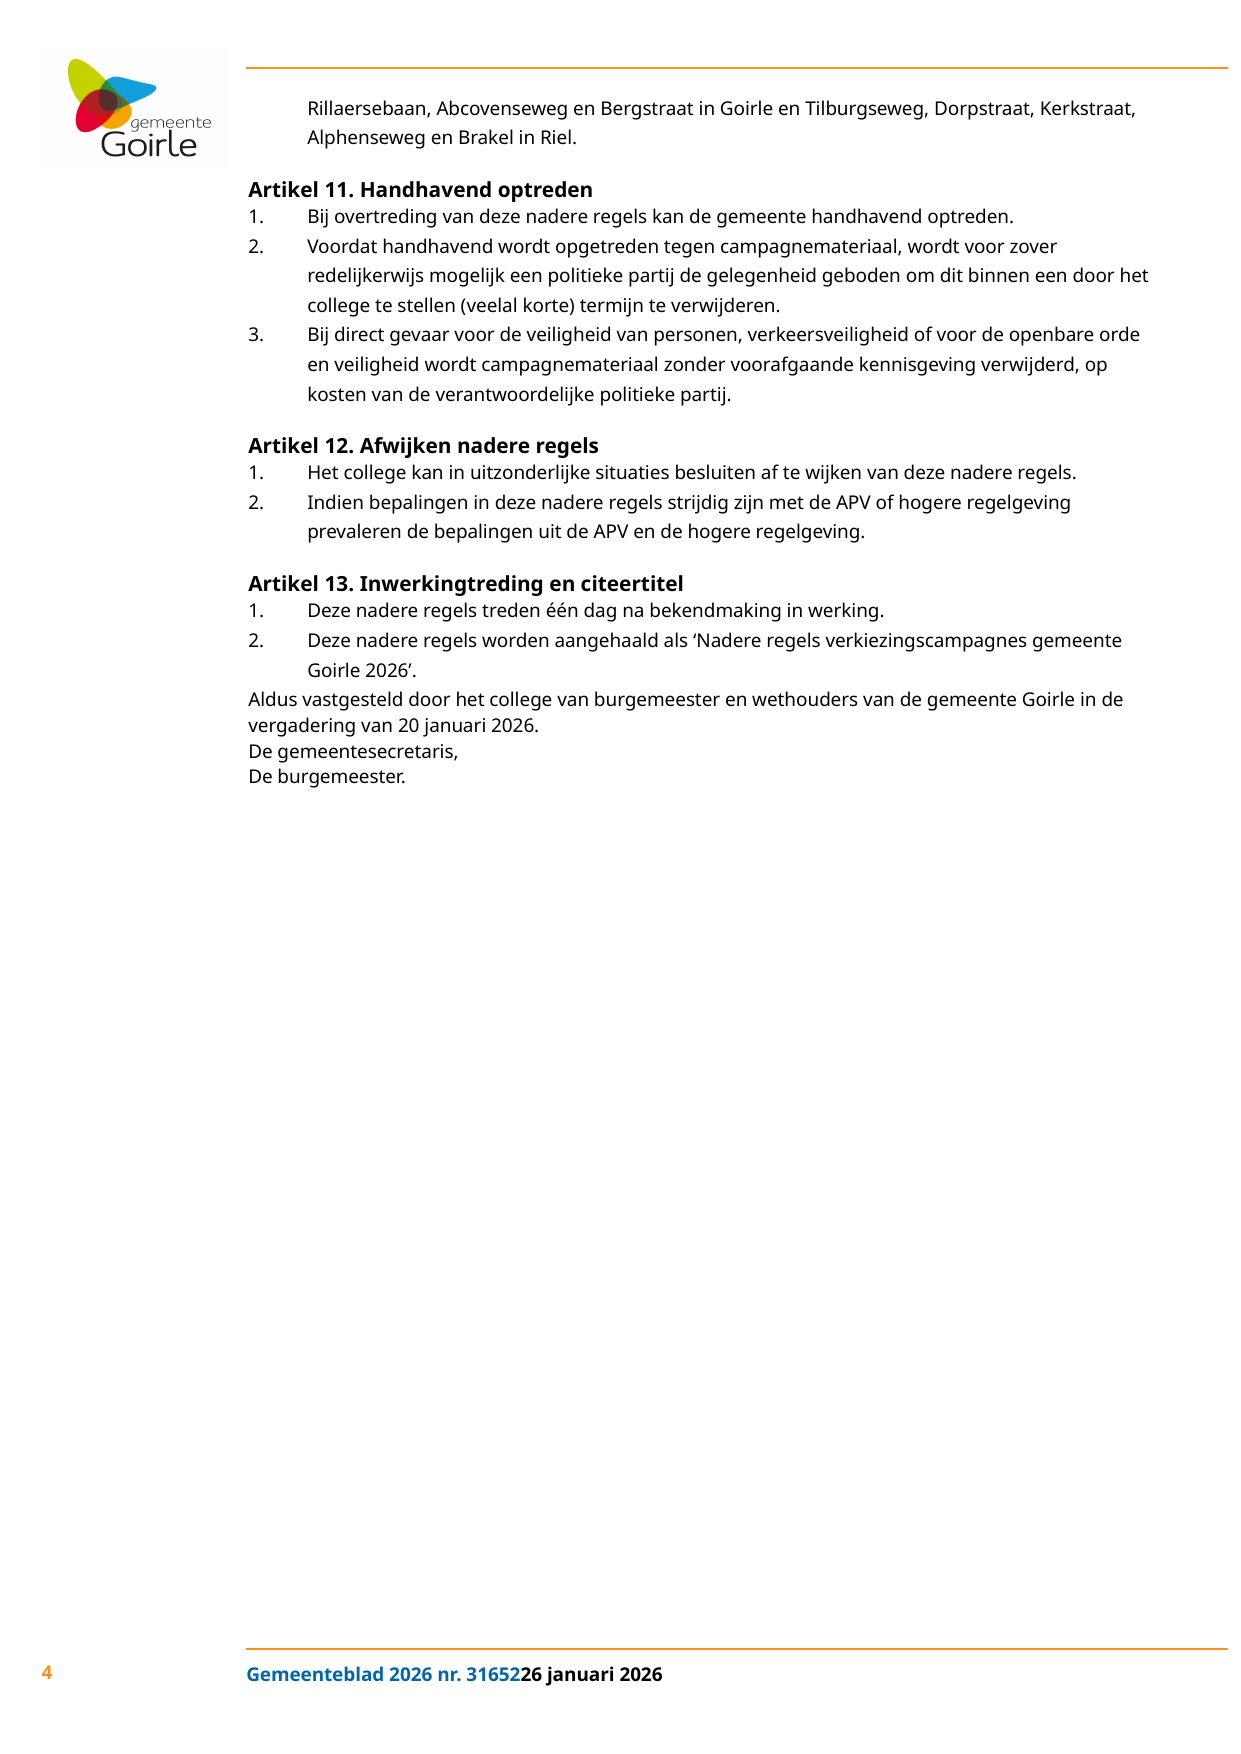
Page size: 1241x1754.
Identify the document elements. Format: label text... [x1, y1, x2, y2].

text Artikel 13. Inwerkingtreding en citeertitel [248, 569, 1152, 598]
text Aldus vastgesteld door het college van burgemeester en wethouders van de gemeente Goirle in de vergadering van 20 januari 2026. [248, 686, 1152, 738]
picture [41, 47, 231, 172]
list Rillaersebaan, Abcovenseweg en Bergstraat in Goirle en Tilburgseweg, Dorpstraat, Kerkstraat, Alphenseweg en Brakel in Riel. [248, 95, 1152, 150]
list Bij direct gevaar voor de veiligheid van personen, verkeersveiligheid of voor de openbare orde en veiligheid wordt campagnemateriaal zonder voorafgaande kennisgeving verwijderd, op kosten van de verantwoordelijke politieke partij. [248, 322, 1152, 406]
text Artikel 12. Afwijken nadere regels [248, 431, 1152, 459]
list Voordat handhavend wordt opgetreden tegen campagnemateriaal, wordt voor zover redelijkerwijs mogelijk een politieke partij de gelegenheid geboden om dit binnen een door het college te stellen (veelal korte) termijn te verwijderen. [248, 233, 1152, 318]
list Deze nadere regels worden aangehaald als ‘Nadere regels verkiezingscampagnes gemeente Goirle 2026’. [248, 627, 1152, 682]
text De gemeentesecretaris, [248, 738, 1152, 763]
list Bij overtreding van deze nadere regels kan de gemeente handhavend optreden. [248, 203, 1152, 229]
list Indien bepalingen in deze nadere regels strijdig zijn met de APV of hogere regelgeving prevaleren de bepalingen uit de APV en de hogere regelgeving. [248, 489, 1152, 544]
text Artikel 11. Handhavend optreden [248, 175, 1152, 203]
list Deze nadere regels treden één dag na bekendmaking in werking. [248, 598, 1152, 623]
text De burgemeester. [248, 763, 1152, 789]
list Het college kan in uitzonderlijke situaties besluiten af te wijken van deze nadere regels. [248, 459, 1152, 485]
